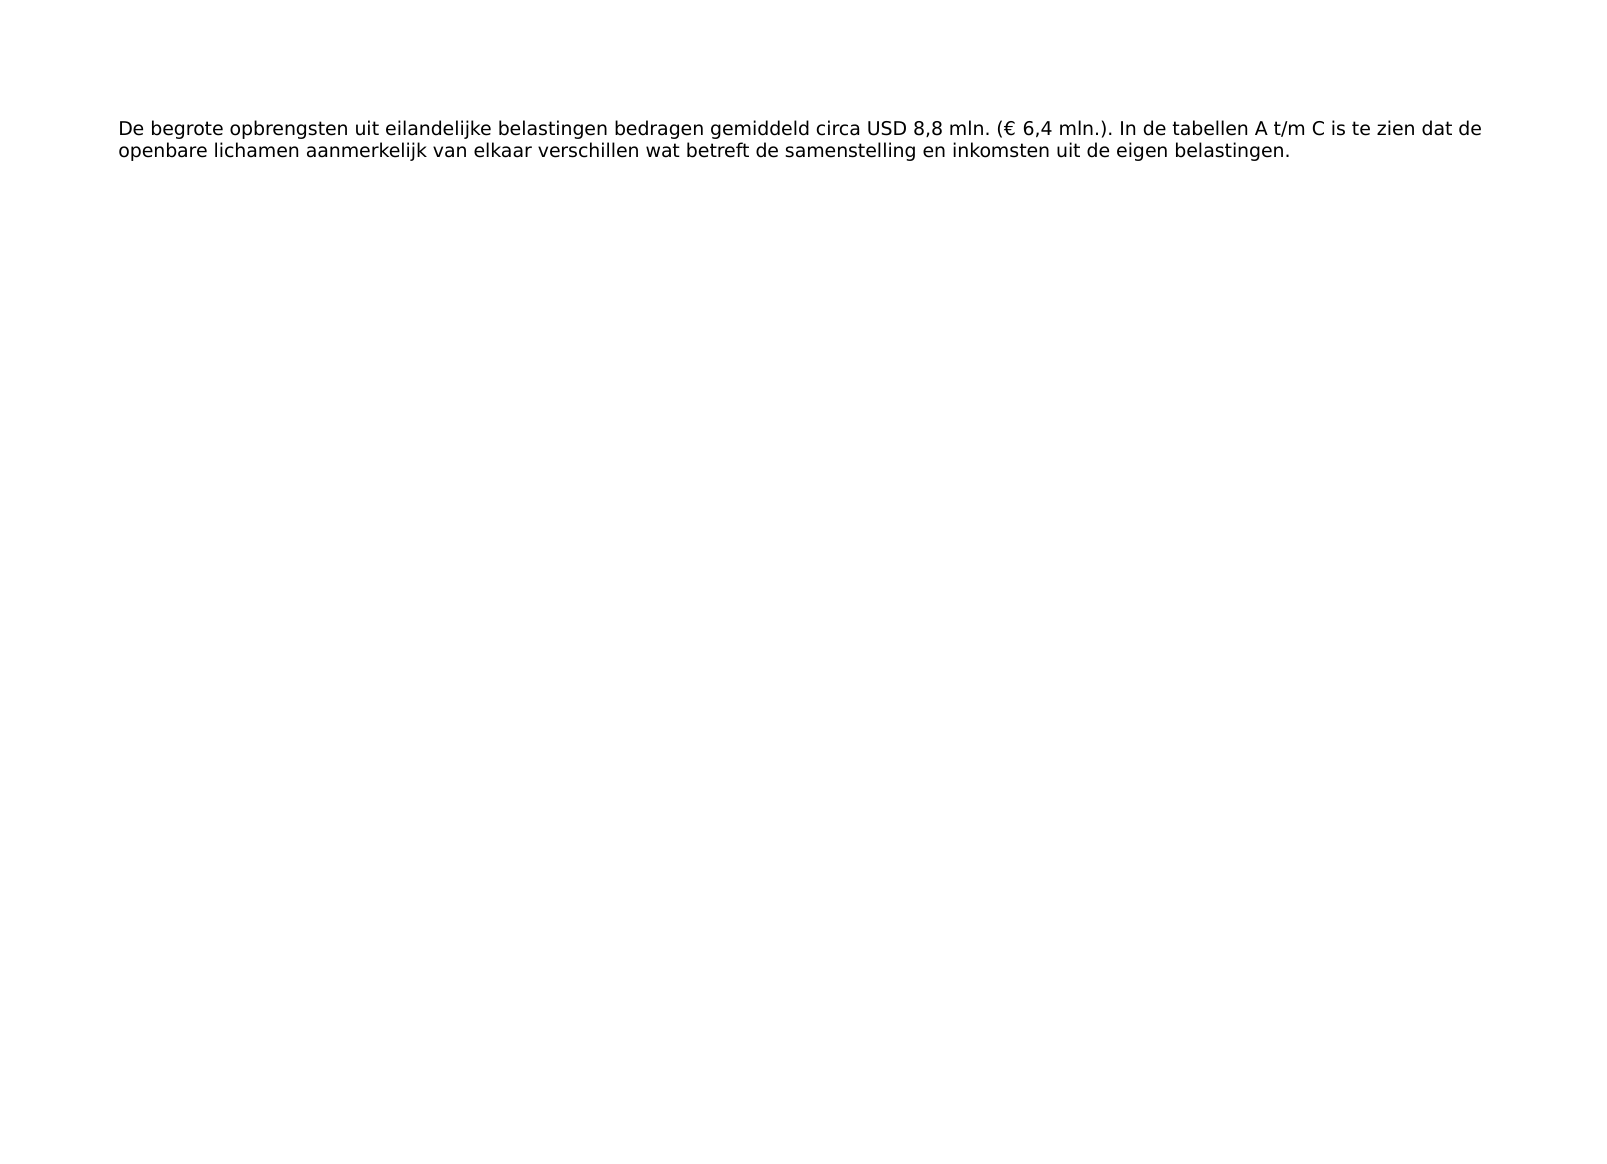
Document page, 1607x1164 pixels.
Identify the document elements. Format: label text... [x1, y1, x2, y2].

text De begrote opbrengsten uit eilandelijke belastingen bedragen gemiddeld circa USD 8,8 mln. (€ 6,4 mln.). In de tabellen A t/m C is te zien dat de openbare lichamen aanmerkelijk van elkaar verschillen wat betreft de samenstelling en inkomsten uit de eigen belastingen. [118, 118, 1488, 162]
